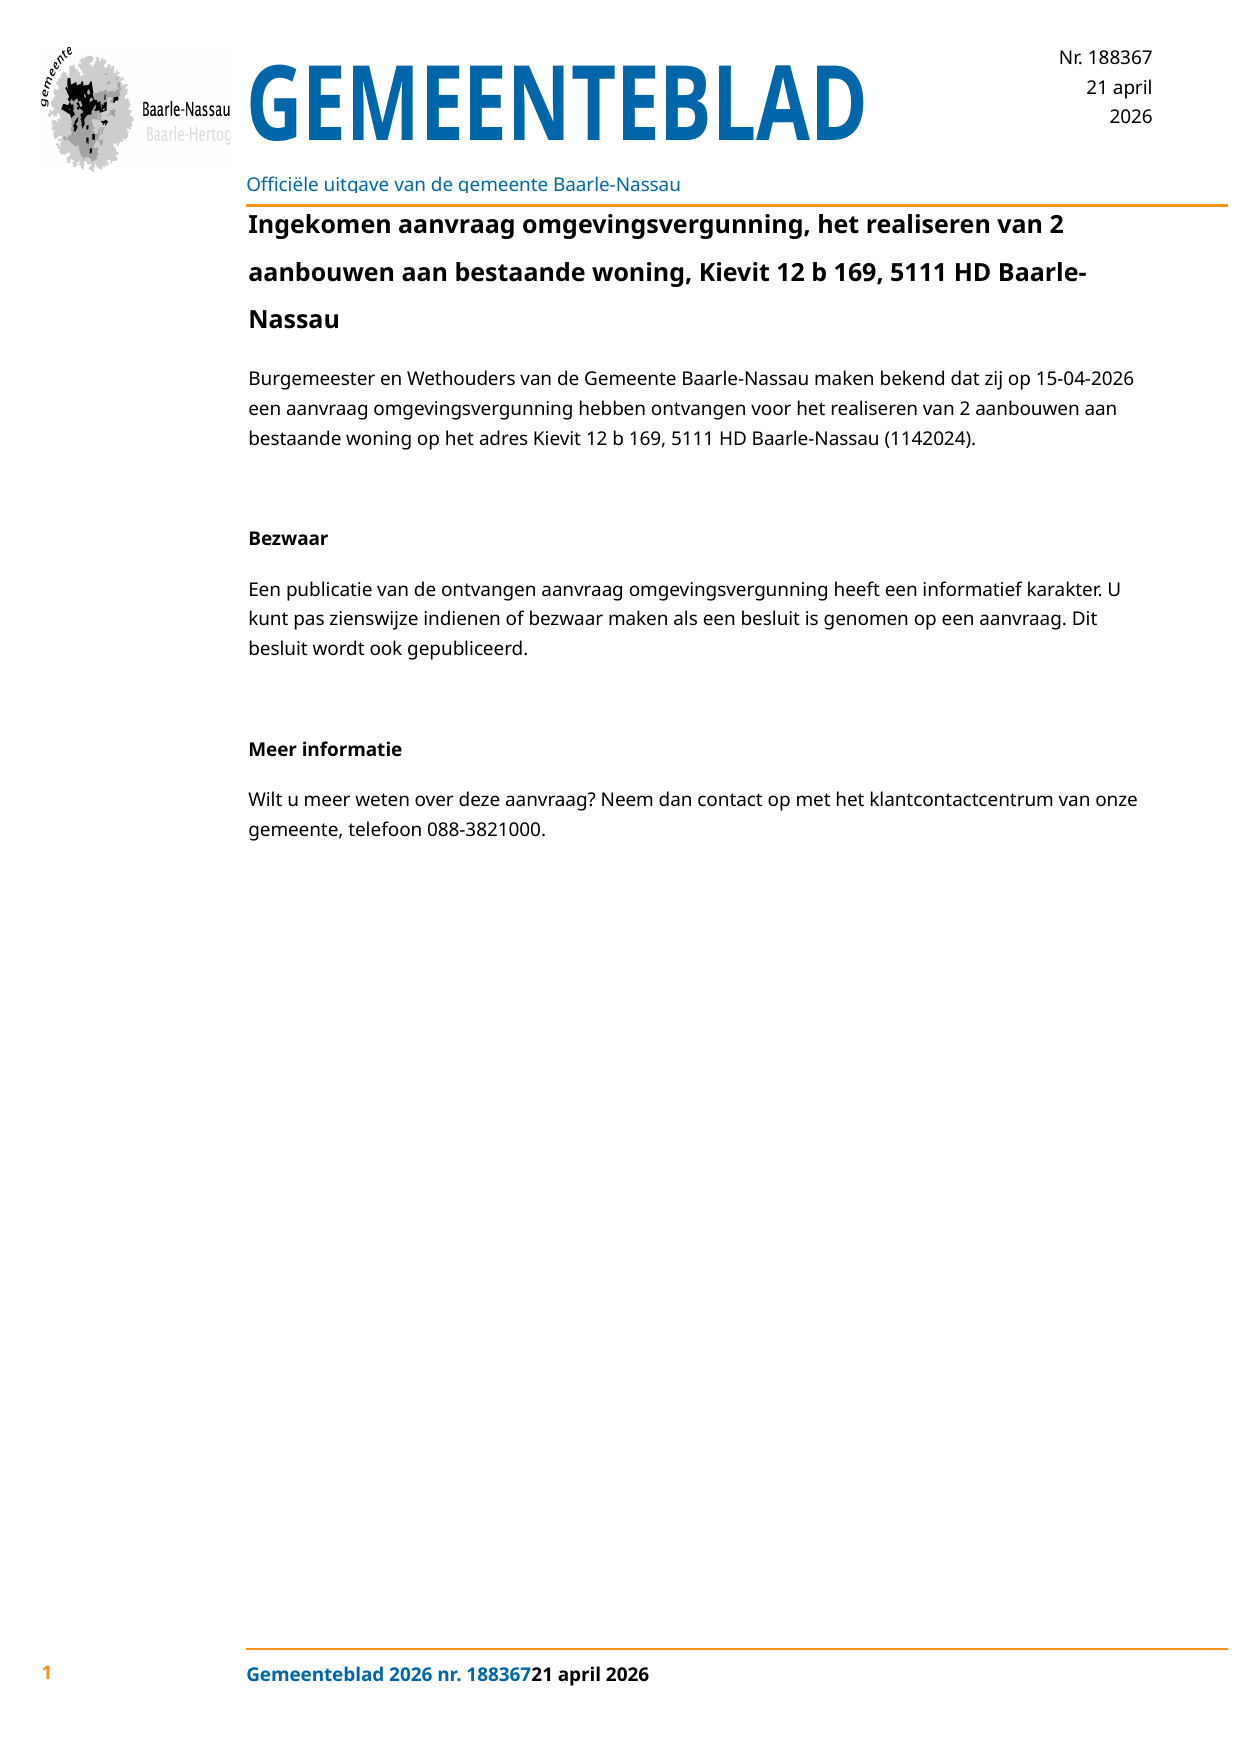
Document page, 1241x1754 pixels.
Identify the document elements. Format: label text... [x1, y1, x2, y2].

text Meer informatie [248, 736, 1152, 762]
text Ingekomen aanvraag omgevingsvergunning, het realiseren van 2 aanbouwen aan bestaande woning, Kievit 12 b 169, 5111 HD Baarle-Nassau [248, 207, 1152, 336]
text Een publicatie van de ontvangen aanvraag omgevingsvergunning heeft een informatief karakter. U kunt pas zienswijze indienen of bezwaar maken als een besluit is genomen op een aanvraag. Dit besluit wordt ook gepubliceerd. [248, 576, 1152, 661]
text Bezwaar [248, 526, 1152, 551]
text Burgemeester en Wethouders van de Gemeente Baarle-Nassau maken bekend dat zij op 15-04-2026 een aanvraag omgevingsvergunning hebben ontvangen voor het realiseren van 2 aanbouwen aan bestaande woning op het adres Kievit 12 b 169, 5111 HD Baarle-Nassau (1142024). [248, 366, 1152, 450]
text Wilt u meer weten over deze aanvraag? Neem dan contact op met het klantcontactcentrum van onze gemeente, telefoon 088-3821000. [248, 786, 1152, 842]
picture [41, 47, 231, 172]
